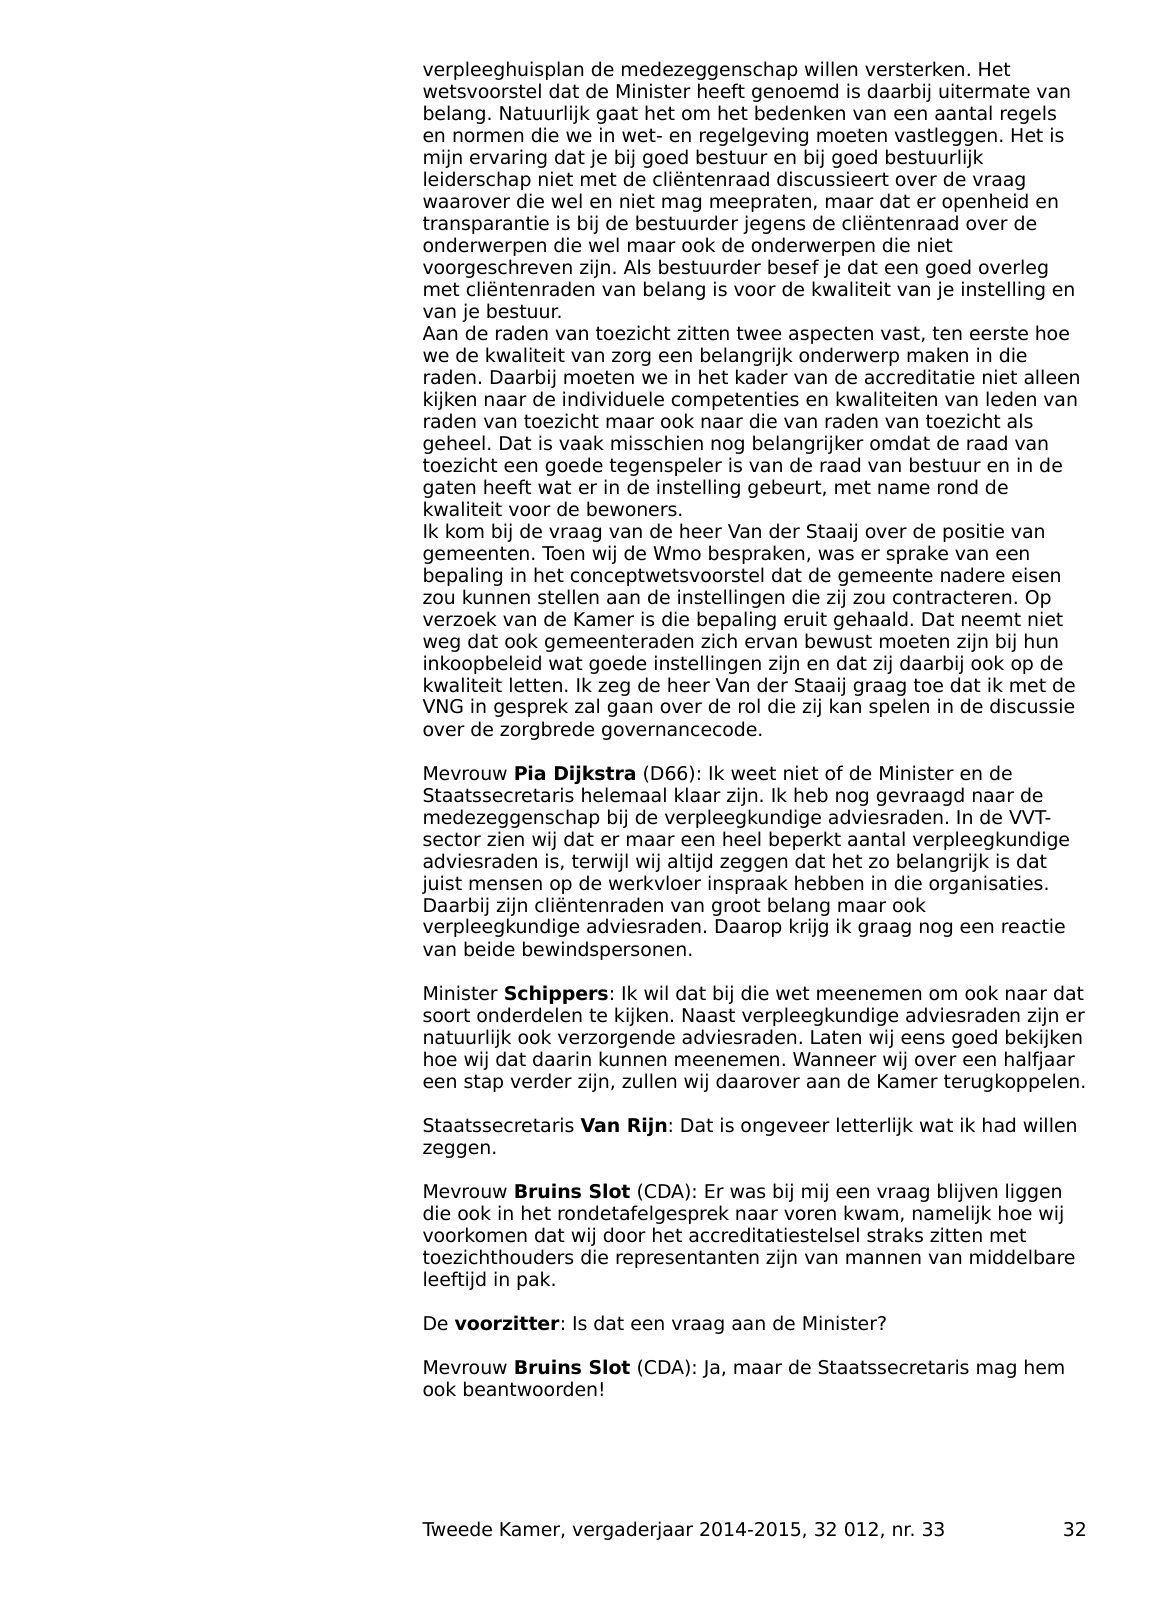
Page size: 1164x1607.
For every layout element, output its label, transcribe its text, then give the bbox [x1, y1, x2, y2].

text Minister Schippers: Ik wil dat bij die wet meenemen om ook naar dat soort onderdelen te kijken. Naast verpleegkundige adviesraden zijn er natuurlijk ook verzorgende adviesraden. Laten wij eens goed bekijken hoe wij dat daarin kunnen meenemen. Wanneer wij over een halfjaar een stap verder zijn, zullen wij daarover aan de Kamer terugkoppelen. [422, 983, 1087, 1092]
text Mevrouw Bruins Slot (CDA): Er was bij mij een vraag blijven liggen die ook in het rondetafelgesprek naar voren kwam, namelijk hoe wij voorkomen dat wij door het accreditatiestelsel straks zitten met toezichthouders die representanten zijn van mannen van middelbare leeftijd in pak. [422, 1181, 1087, 1291]
text Mevrouw Pia Dijkstra (D66): Ik weet niet of de Minister en de Staatssecretaris helemaal klaar zijn. Ik heb nog gevraagd naar de medezeggenschap bij de verpleegkundige adviesraden. In de VVT-sector zien wij dat er maar een heel beperkt aantal verpleegkundige adviesraden is, terwijl wij altijd zeggen dat het zo belangrijk is dat juist mensen op de werkvloer inspraak hebben in die organisaties. Daarbij zijn cliëntenraden van groot belang maar ook verpleegkundige adviesraden. Daarop krijg ik graag nog een reactie van beide bewindspersonen. [422, 763, 1087, 960]
text verpleeghuisplan de medezeggenschap willen versterken. Het wetsvoorstel dat de Minister heeft genoemd is daarbij uitermate van belang. Natuurlijk gaat het om het bedenken van een aantal regels en normen die we in wet- en regelgeving moeten vastleggen. Het is mijn ervaring dat je bij goed bestuur en bij goed bestuurlijk leiderschap niet met de cliëntenraad discussieert over de vraag waarover die wel en niet mag meepraten, maar dat er openheid en transparantie is bij de bestuurder jegens de cliëntenraad over de onderwerpen die wel maar ook de onderwerpen die niet voorgeschreven zijn. Als bestuurder besef je dat een goed overleg met cliëntenraden van belang is voor de kwaliteit van je instelling en van je bestuur. [422, 59, 1087, 323]
text Mevrouw Bruins Slot (CDA): Ja, maar de Staatssecretaris mag hem ook beantwoorden! [422, 1357, 1087, 1401]
text Staatssecretaris Van Rijn: Dat is ongeveer letterlijk wat ik had willen zeggen. [422, 1115, 1087, 1159]
text Ik kom bij de vraag van de heer Van der Staaij over de positie van gemeenten. Toen wij de Wmo bespraken, was er sprake van een bepaling in het conceptwetsvoorstel dat de gemeente nadere eisen zou kunnen stellen aan de instellingen die zij zou contracteren. Op verzoek van de Kamer is die bepaling eruit gehaald. Dat neemt niet weg dat ook gemeenteraden zich ervan bewust moeten zijn bij hun inkoopbeleid wat goede instellingen zijn en dat zij daarbij ook op de kwaliteit letten. Ik zeg de heer Van der Staaij graag toe dat ik met de VNG in gesprek zal gaan over de rol die zij kan spelen in de discussie over de zorgbrede governancecode. [422, 521, 1087, 740]
text Aan de raden van toezicht zitten twee aspecten vast, ten eerste hoe we de kwaliteit van zorg een belangrijk onderwerp maken in die raden. Daarbij moeten we in het kader van de accreditatie niet alleen kijken naar de individuele competenties en kwaliteiten van leden van raden van toezicht maar ook naar die van raden van toezicht als geheel. Dat is vaak misschien nog belangrijker omdat de raad van toezicht een goede tegenspeler is van de raad van bestuur en in de gaten heeft wat er in de instelling gebeurt, met name rond de kwaliteit voor de bewoners. [422, 323, 1087, 521]
text De voorzitter: Is dat een vraag aan de Minister? [422, 1313, 1087, 1335]
